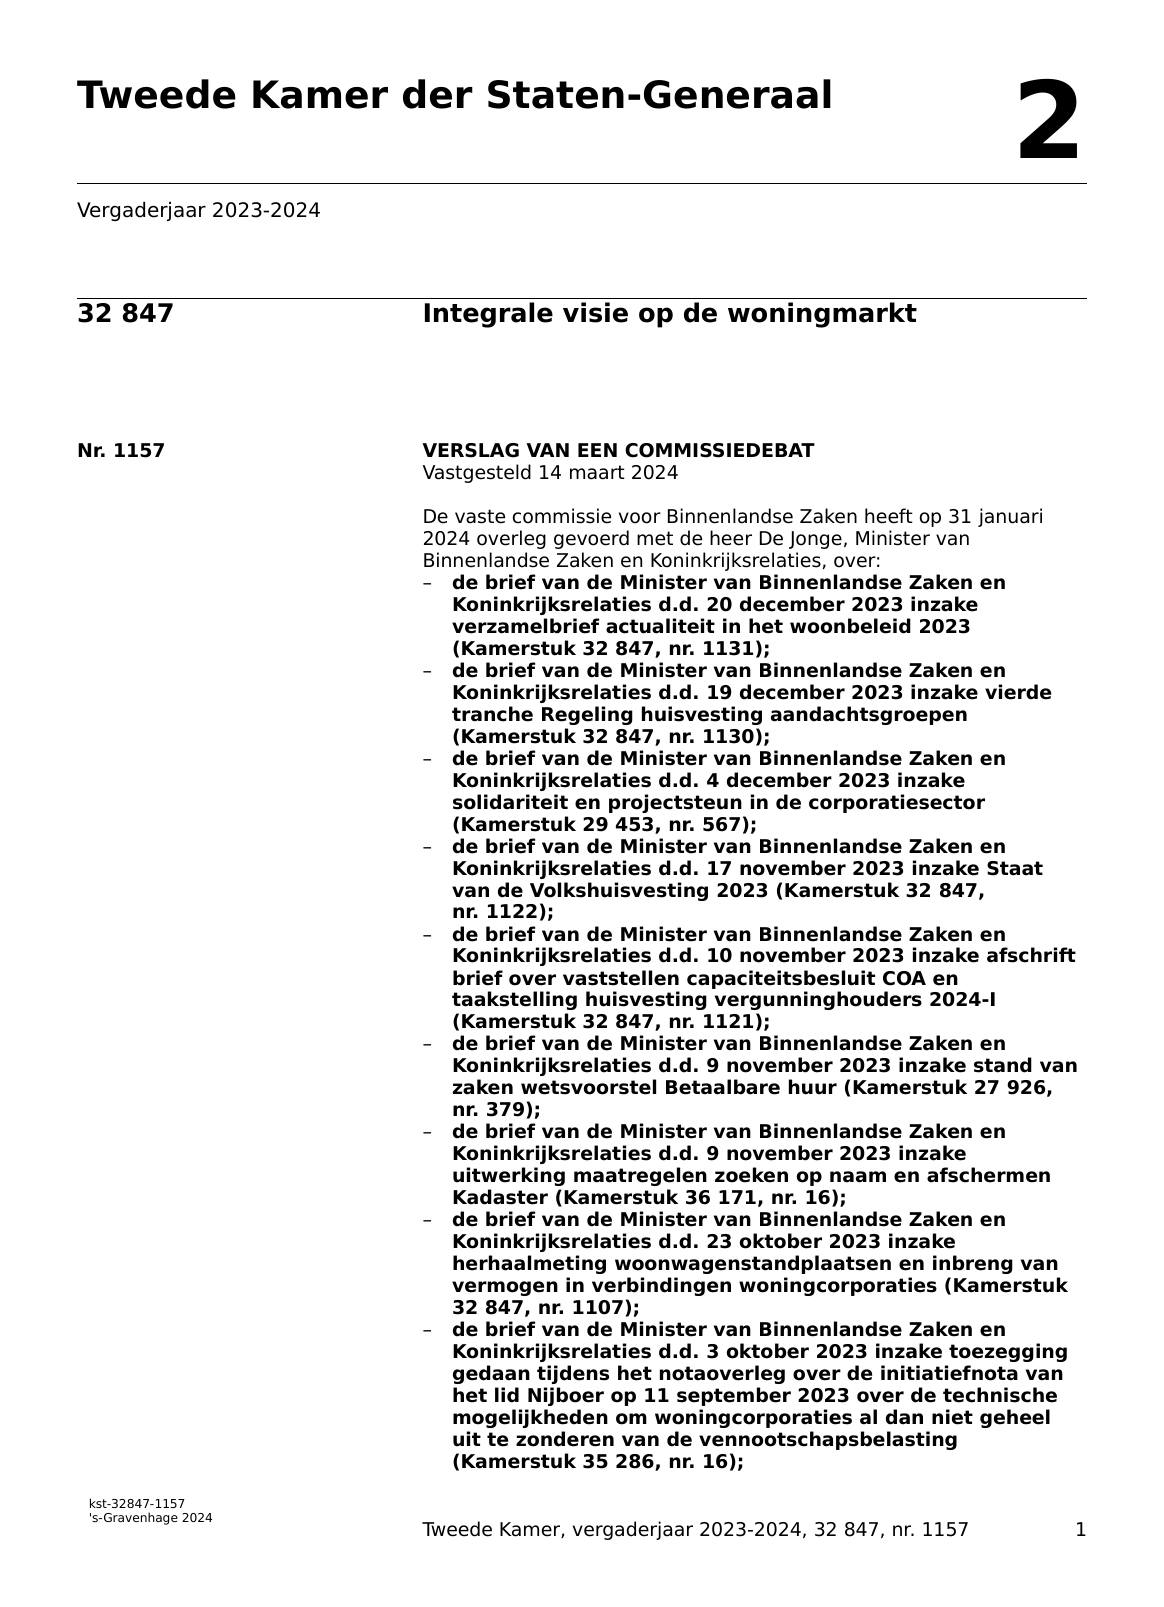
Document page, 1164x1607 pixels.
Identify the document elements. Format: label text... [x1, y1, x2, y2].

text – de brief van de Minister van Binnenlandse Zaken en Koninkrijksrelaties d.d. 9 november 2023 inzake stand van zaken wetsvoorstel Betaalbare huur (Kamerstuk 27 926, nr. 379); [422, 1033, 1087, 1121]
text – de brief van de Minister van Binnenlandse Zaken en Koninkrijksrelaties d.d. 10 november 2023 inzake afschrift brief over vaststellen capaciteitsbesluit COA en taakstelling huisvesting vergunninghouders 2024-I (Kamerstuk 32 847, nr. 1121); [422, 923, 1087, 1033]
text – de brief van de Minister van Binnenlandse Zaken en Koninkrijksrelaties d.d. 3 oktober 2023 inzake toezegging gedaan tijdens het notaoverleg over de initiatiefnota van het lid Nijboer op 11 september 2023 over de technische mogelijkheden om woningcorporaties al dan niet geheel uit te zonderen van de vennootschapsbelasting (Kamerstuk 35 286, nr. 16); [422, 1319, 1087, 1473]
text – de brief van de Minister van Binnenlandse Zaken en Koninkrijksrelaties d.d. 20 december 2023 inzake verzamelbrief actualiteit in het woonbeleid 2023 (Kamerstuk 32 847, nr. 1131); [422, 572, 1087, 660]
text 's-Gravenhage 2024 [88, 1511, 323, 1525]
text – de brief van de Minister van Binnenlandse Zaken en Koninkrijksrelaties d.d. 4 december 2023 inzake solidariteit en projectsteun in de corporatiesector (Kamerstuk 29 453, nr. 567); [422, 748, 1087, 836]
subtitle 32 847 Integrale visie op de woningmarkt [77, 299, 1087, 329]
table_header 2 [886, 59, 1087, 183]
table_header Tweede Kamer der Staten-Generaal [77, 59, 886, 183]
text Vastgesteld 14 maart 2024 [422, 462, 1087, 484]
table_cell Vergaderjaar 2023-2024 [77, 184, 1087, 298]
text – de brief van de Minister van Binnenlandse Zaken en Koninkrijksrelaties d.d. 19 december 2023 inzake vierde tranche Regeling huisvesting aandachtsgroepen (Kamerstuk 32 847, nr. 1130); [422, 660, 1087, 748]
text De vaste commissie voor Binnenlandse Zaken heeft op 31 januari 2024 overleg gevoerd met de heer De Jonge, Minister van Binnenlandse Zaken en Koninkrijksrelaties, over: [422, 506, 1087, 572]
text – de brief van de Minister van Binnenlandse Zaken en Koninkrijksrelaties d.d. 9 november 2023 inzake uitwerking maatregelen zoeken op naam en afschermen Kadaster (Kamerstuk 36 171, nr. 16); [422, 1121, 1087, 1209]
text – de brief van de Minister van Binnenlandse Zaken en Koninkrijksrelaties d.d. 23 oktober 2023 inzake herhaalmeting woonwagenstandplaatsen en inbreng van vermogen in verbindingen woningcorporaties (Kamerstuk 32 847, nr. 1107); [422, 1209, 1087, 1319]
text kst-32847-1157 [88, 1497, 323, 1511]
text – de brief van de Minister van Binnenlandse Zaken en Koninkrijksrelaties d.d. 17 november 2023 inzake Staat van de Volkshuisvesting 2023 (Kamerstuk 32 847, nr. 1122); [422, 836, 1087, 923]
subtitle Nr. 1157 VERSLAG VAN EEN COMMISSIEDEBAT [77, 440, 1087, 462]
